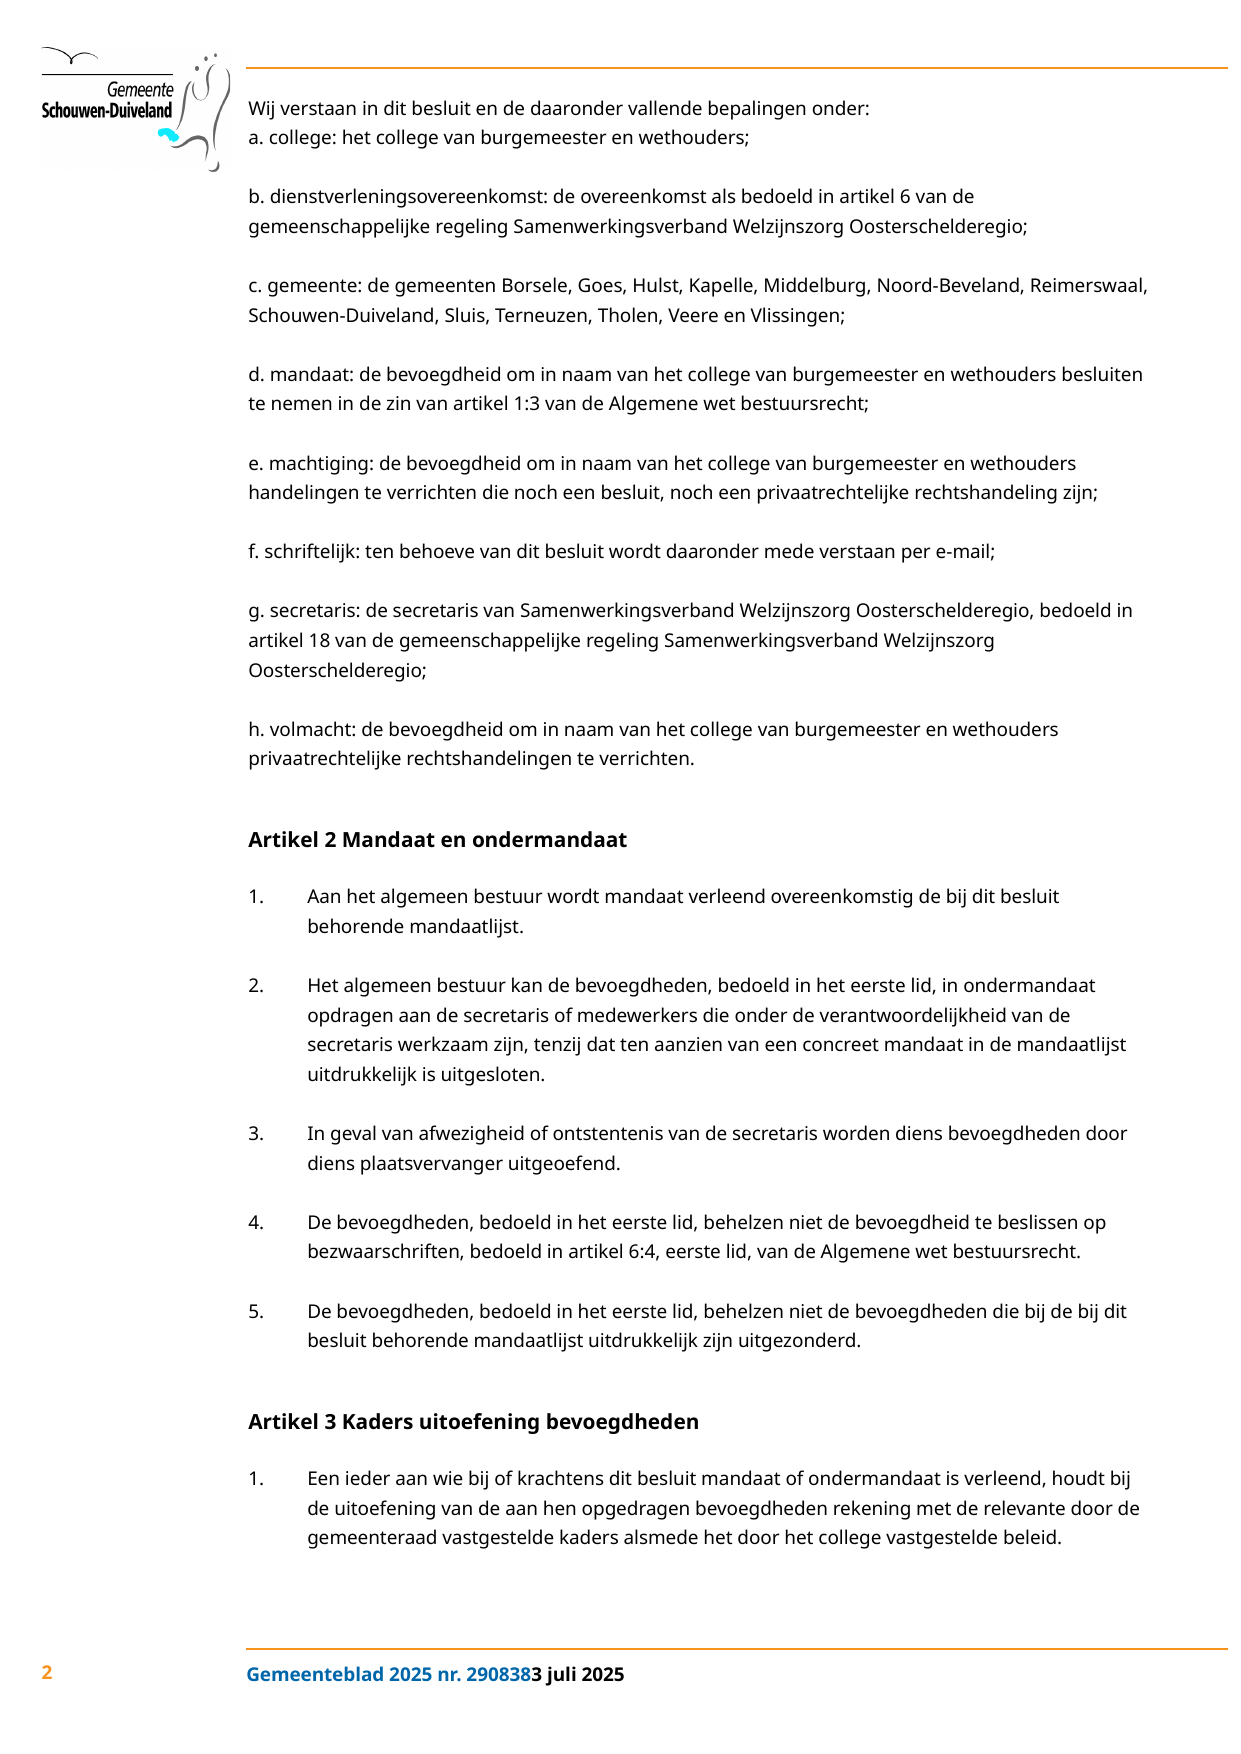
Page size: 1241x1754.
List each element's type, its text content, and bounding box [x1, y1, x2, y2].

list De bevoegdheden, bedoeld in het eerste lid, behelzen niet de bevoegdheid te beslissen op bezwaarschriften, bedoeld in artikel 6:4, eerste lid, van de Algemene wet bestuursrecht. [248, 1209, 1152, 1264]
list Het algemeen bestuur kan de bevoegdheden, bedoeld in het eerste lid, in ondermandaat opdragen aan de secretaris of medewerkers die onder de verantwoordelijkheid van de secretaris werkzaam zijn, tenzij dat ten aanzien van een concreet mandaat in de mandaatlijst uitdrukkelijk is uitgesloten. [248, 972, 1152, 1087]
list De bevoegdheden, bedoeld in het eerste lid, behelzen niet de bevoegdheden die bij de bij dit besluit behorende mandaatlijst uitdrukkelijk zijn uitgezonderd. [248, 1298, 1152, 1353]
picture [41, 47, 231, 172]
list Aan het algemeen bestuur wordt mandaat verleend overeenkomstig de bij dit besluit behorende mandaatlijst. [248, 884, 1152, 939]
text d. mandaat: de bevoegdheid om in naam van het college van burgemeester en wethouders besluiten te nemen in de zin van artikel 1:3 van de Algemene wet bestuursrecht; [248, 361, 1152, 416]
text g. secretaris: de secretaris van Samenwerkingsverband Welzijnszorg Oosterschelderegio, bedoeld in artikel 18 van de gemeenschappelijke regeling Samenwerkingsverband Welzijnszorg Oosterschelderegio; [248, 598, 1152, 683]
list Een ieder aan wie bij of krachtens dit besluit mandaat of ondermandaat is verleend, houdt bij de uitoefening van de aan hen opgedragen bevoegdheden rekening met de relevante door de gemeenteraad vastgestelde kaders alsmede het door het college vastgestelde beleid. [248, 1465, 1152, 1550]
text Wij verstaan in dit besluit en de daaronder vallende bepalingen onder: [248, 95, 1152, 121]
text c. gemeente: de gemeenten Borsele, Goes, Hulst, Kapelle, Middelburg, Noord-Beveland, Reimerswaal, Schouwen-Duiveland, Sluis, Terneuzen, Tholen, Veere en Vlissingen; [248, 272, 1152, 328]
text Artikel 2 Mandaat en ondermandaat [248, 826, 1152, 854]
list In geval van afwezigheid of ontstentenis van de secretaris worden diens bevoegdheden door diens plaatsvervanger uitgeoefend. [248, 1120, 1152, 1176]
text f. schriftelijk: ten behoeve van dit besluit wordt daaronder mede verstaan per e-mail; [248, 538, 1152, 564]
text e. machtiging: de bevoegdheid om in naam van het college van burgemeester en wethouders handelingen te verrichten die noch een besluit, noch een privaatrechtelijke rechtshandeling zijn; [248, 450, 1152, 505]
text a. college: het college van burgemeester en wethouders; [248, 124, 1152, 150]
text b. dienstverleningsovereenkomst: de overeenkomst als bedoeld in artikel 6 van de gemeenschappelijke regeling Samenwerkingsverband Welzijnszorg Oosterschelderegio; [248, 183, 1152, 239]
text Artikel 3 Kaders uitoefening bevoegdheden [248, 1407, 1152, 1436]
text h. volmacht: de bevoegdheid om in naam van het college van burgemeester en wethouders privaatrechtelijke rechtshandelingen te verrichten. [248, 716, 1152, 771]
